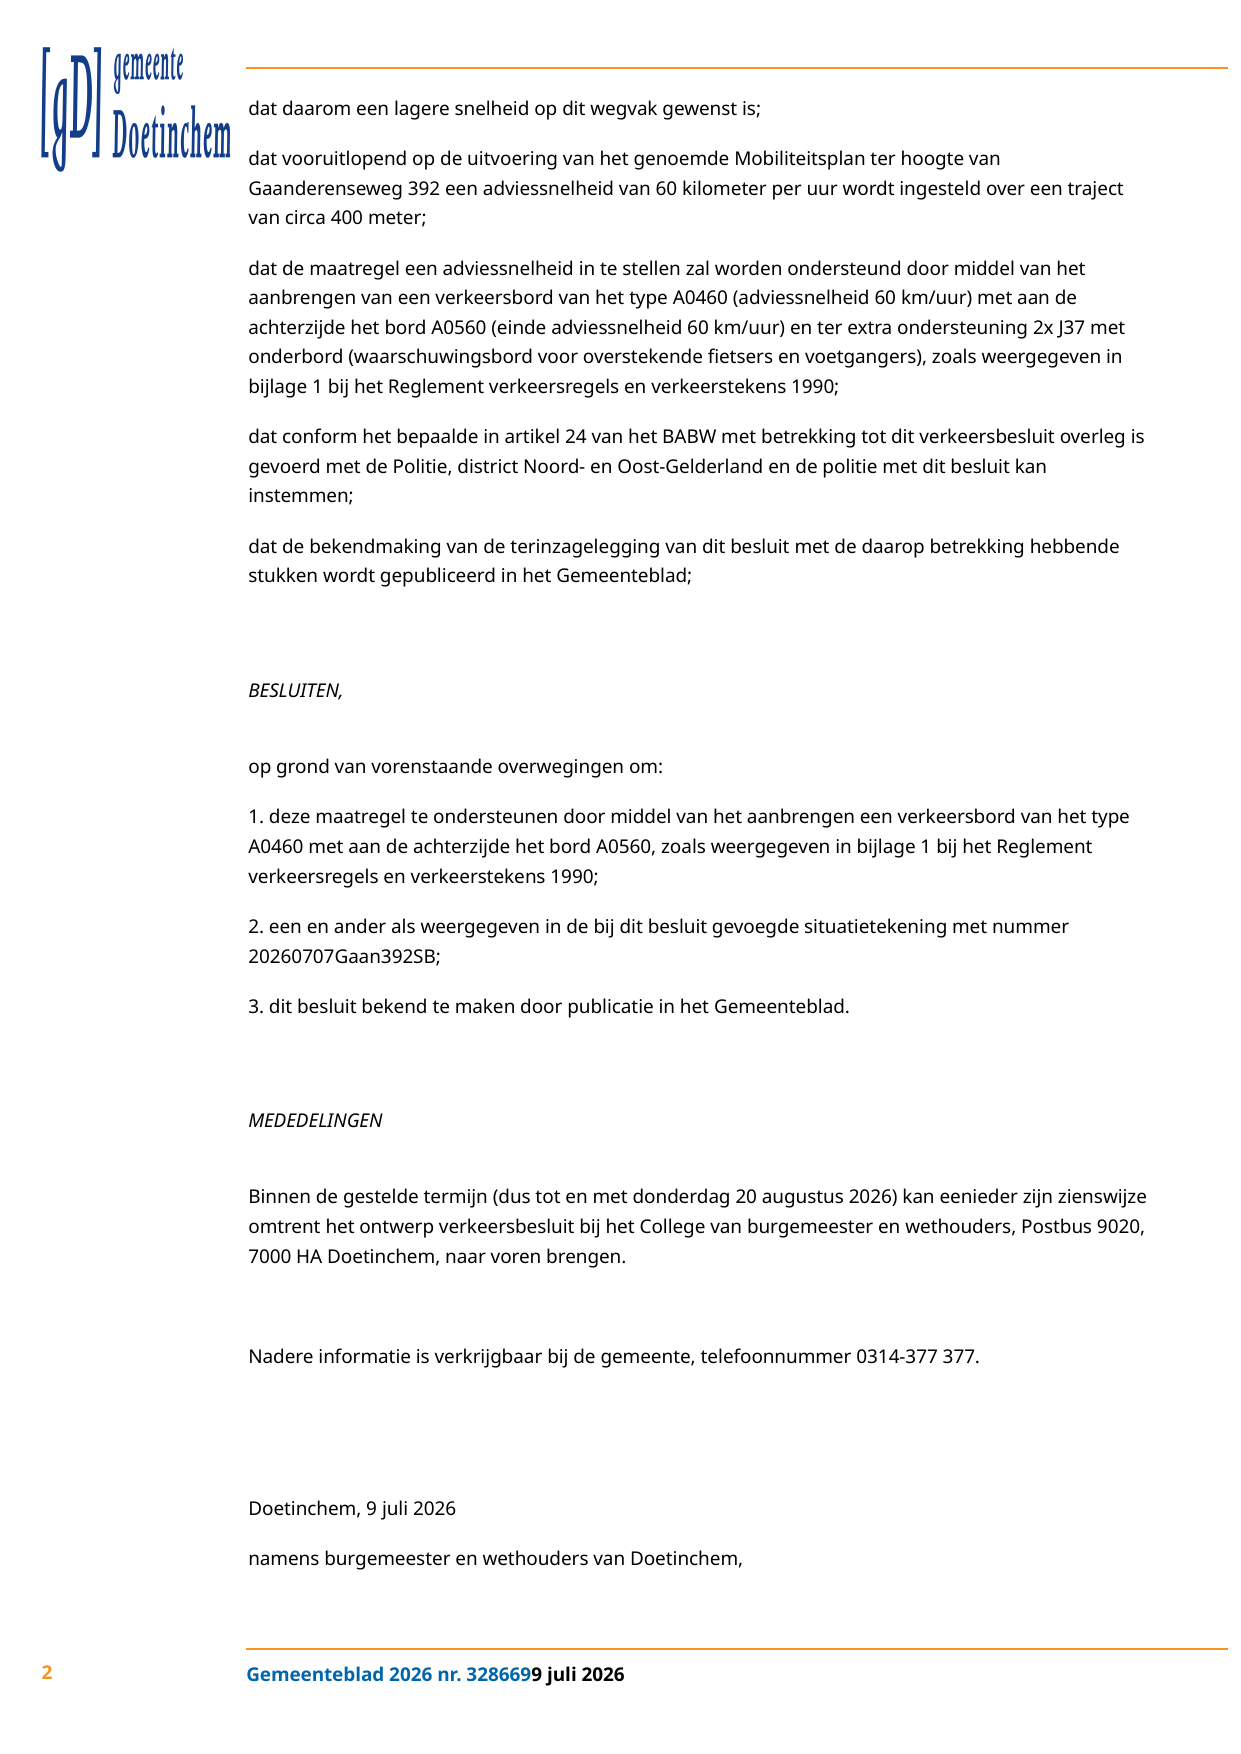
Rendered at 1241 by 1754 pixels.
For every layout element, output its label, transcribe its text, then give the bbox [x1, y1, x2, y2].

picture [41, 47, 231, 172]
text MEDEDELINGEN [248, 1108, 1152, 1133]
text dat de maatregel een adviessnelheid in te stellen zal worden ondersteund door middel van het aanbrengen van een verkeersbord van het type A0460 (adviessnelheid 60 km/uur) met aan de achterzijde het bord A0560 (einde adviessnelheid 60 km/uur) en ter extra ondersteuning 2x J37 met onderbord (waarschuwingsbord voor overstekende fietsers en voetgangers), zoals weergegeven in bijlage 1 bij het Reglement verkeersregels en verkeerstekens 1990; [248, 255, 1152, 399]
text dat de bekendmaking van de terinzagelegging van dit besluit met de daarop betrekking hebbende stukken wordt gepubliceerd in het Gemeenteblad; [248, 533, 1152, 588]
text namens burgemeester en wethouders van Doetinchem, [248, 1545, 1152, 1571]
text 1. deze maatregel te ondersteunen door middel van het aanbrengen een verkeersbord van het type A0460 met aan de achterzijde het bord A0560, zoals weergegeven in bijlage 1 bij het Reglement verkeersregels en verkeerstekens 1990; [248, 804, 1152, 888]
text 2. een en ander als weergegeven in de bij dit besluit gevoegde situatietekening met nummer 20260707Gaan392SB; [248, 913, 1152, 968]
text dat vooruitlopend op de uitvoering van het genoemde Mobiliteitsplan ter hoogte van Gaanderenseweg 392 een adviessnelheid van 60 kilometer per uur wordt ingesteld over een traject van circa 400 meter; [248, 145, 1152, 230]
text Doetinchem, 9 juli 2026 [248, 1495, 1152, 1521]
text Nadere informatie is verkrijgbaar bij de gemeente, telefoonnummer 0314-377 377. [248, 1344, 1152, 1369]
text BESLUITEN, [248, 677, 1152, 703]
text dat conform het bepaalde in artikel 24 van het BABW met betrekking tot dit verkeersbesluit overleg is gevoerd met de Politie, district Noord- en Oost-Gelderland en de politie met dit besluit kan instemmen; [248, 423, 1152, 508]
text dat daarom een lagere snelheid op dit wegvak gewenst is; [248, 95, 1152, 121]
text 3. dit besluit bekend te maken door publicatie in het Gemeenteblad. [248, 993, 1152, 1019]
text Binnen de gestelde termijn (dus tot en met donderdag 20 augustus 2026) kan eenieder zijn zienswijze omtrent het ontwerp verkeersbesluit bij het College van burgemeester en wethouders, Postbus 9020, 7000 HA Doetinchem, naar voren brengen. [248, 1184, 1152, 1269]
text op grond van vorenstaande overwegingen om: [248, 753, 1152, 779]
